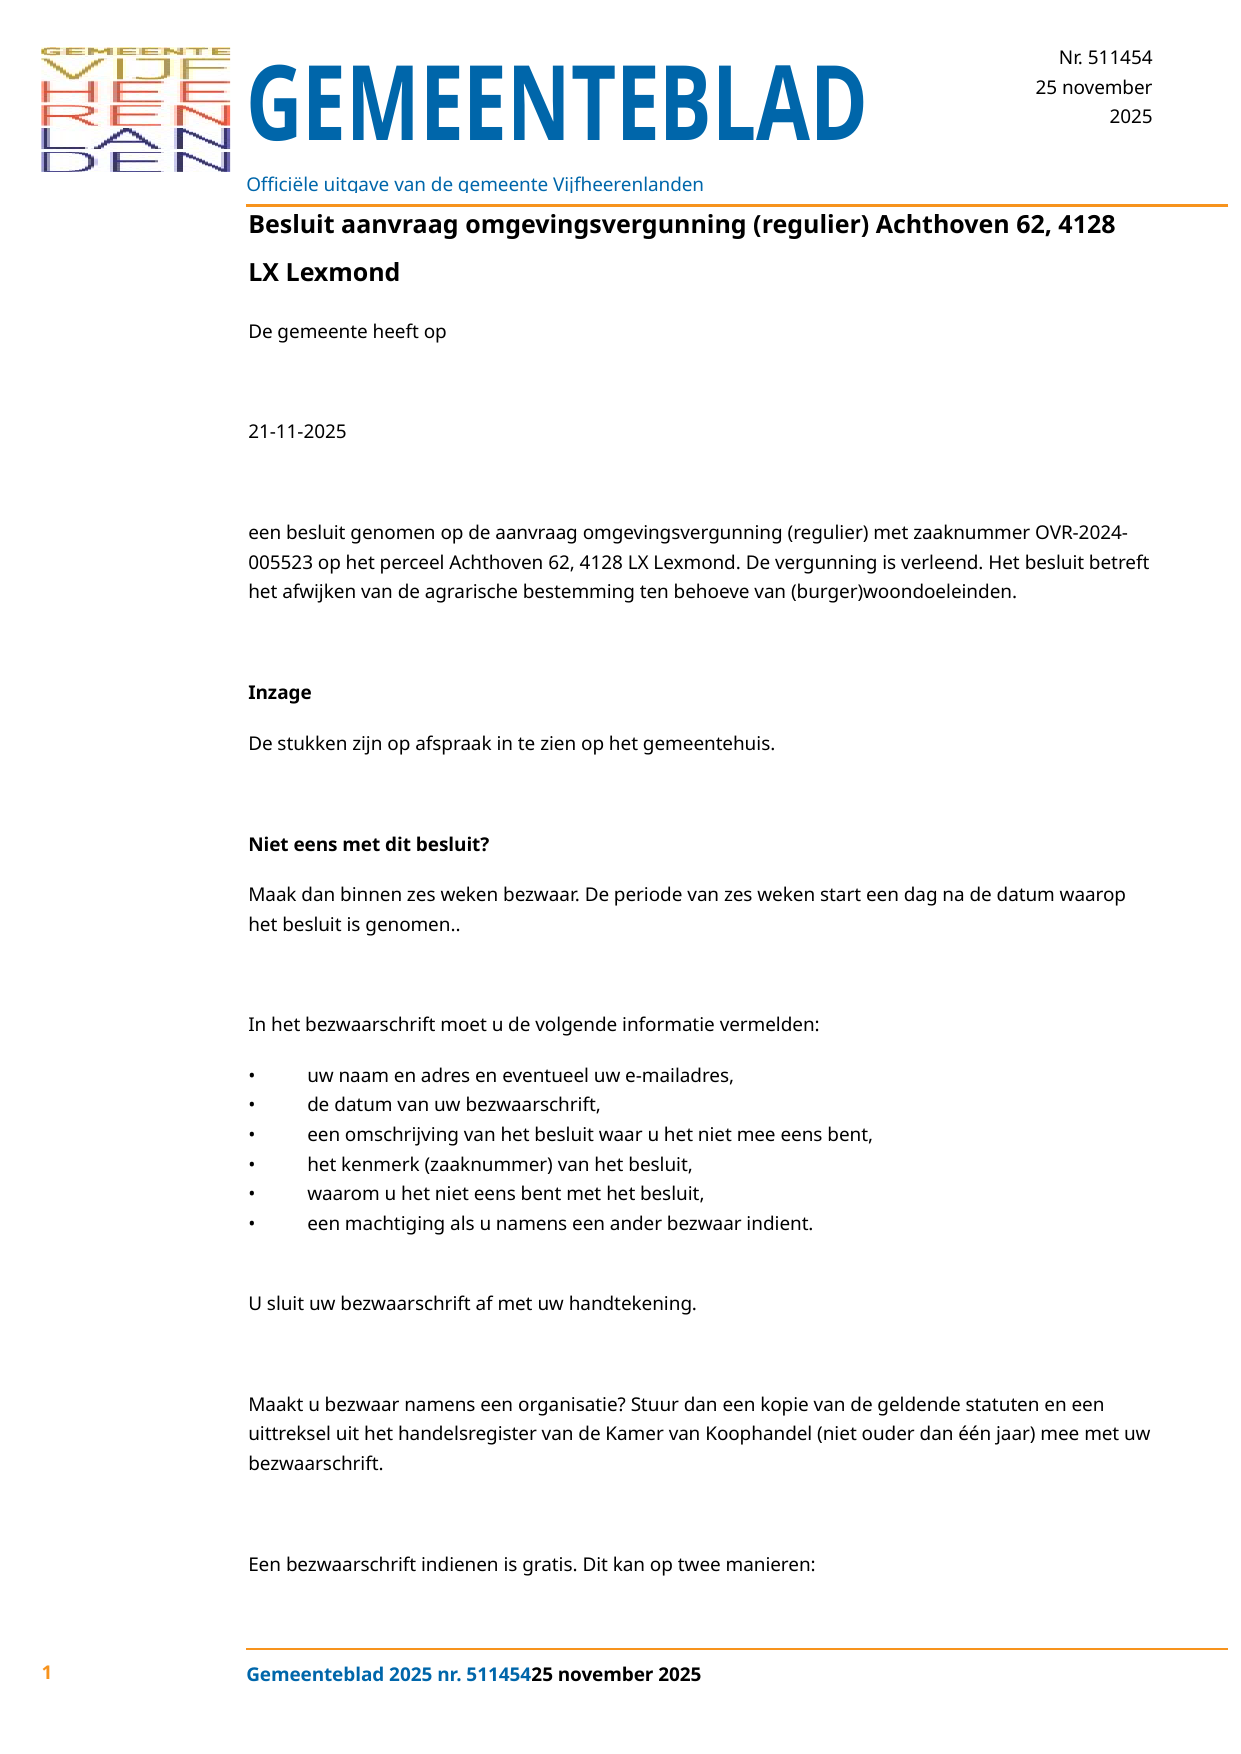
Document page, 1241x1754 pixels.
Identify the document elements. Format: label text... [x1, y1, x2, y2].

list de datum van uw bezwaarschrift, [248, 1092, 1152, 1117]
text een besluit genomen op de aanvraag omgevingsvergunning (regulier) met zaaknummer OVR-2024-005523 op het perceel Achthoven 62, 4128 LX Lexmond. De vergunning is verleend. Het besluit betreft het afwijken van de agrarische bestemming ten behoeve van (burger)woondoeleinden. [248, 519, 1152, 604]
list het kenmerk (zaaknummer) van het besluit, [248, 1151, 1152, 1177]
list uw naam en adres en eventueel uw e-mailadres, [248, 1062, 1152, 1088]
picture [41, 47, 231, 172]
text De gemeente heeft op [248, 318, 1152, 344]
text Niet eens met dit besluit? [248, 831, 1152, 857]
text 21-11-2025 [248, 419, 1152, 444]
text Maak dan binnen zes weken bezwaar. De periode van zes weken start een dag na de datum waarop het besluit is genomen.. [248, 881, 1152, 937]
text Inzage [248, 679, 1152, 705]
list waarom u het niet eens bent met het besluit, [248, 1180, 1152, 1206]
text Maakt u bezwaar namens een organisatie? Stuur dan een kopie van de geldende statuten en een uittreksel uit het handelsregister van de Kamer van Koophandel (niet ouder dan één jaar) mee met uw bezwaarschrift. [248, 1391, 1152, 1476]
text In het bezwaarschrift moet u de volgende informatie vermelden: [248, 1012, 1152, 1037]
text De stukken zijn op afspraak in te zien op het gemeentehuis. [248, 730, 1152, 756]
list een machtiging als u namens een ander bezwaar indient. [248, 1210, 1152, 1236]
list een omschrijving van het besluit waar u het niet mee eens bent, [248, 1121, 1152, 1147]
text U sluit uw bezwaarschrift af met uw handtekening. [248, 1290, 1152, 1316]
text Besluit aanvraag omgevingsvergunning (regulier) Achthoven 62, 4128 LX Lexmond [248, 207, 1152, 288]
text Een bezwaarschrift indienen is gratis. Dit kan op twee manieren: [248, 1551, 1152, 1577]
